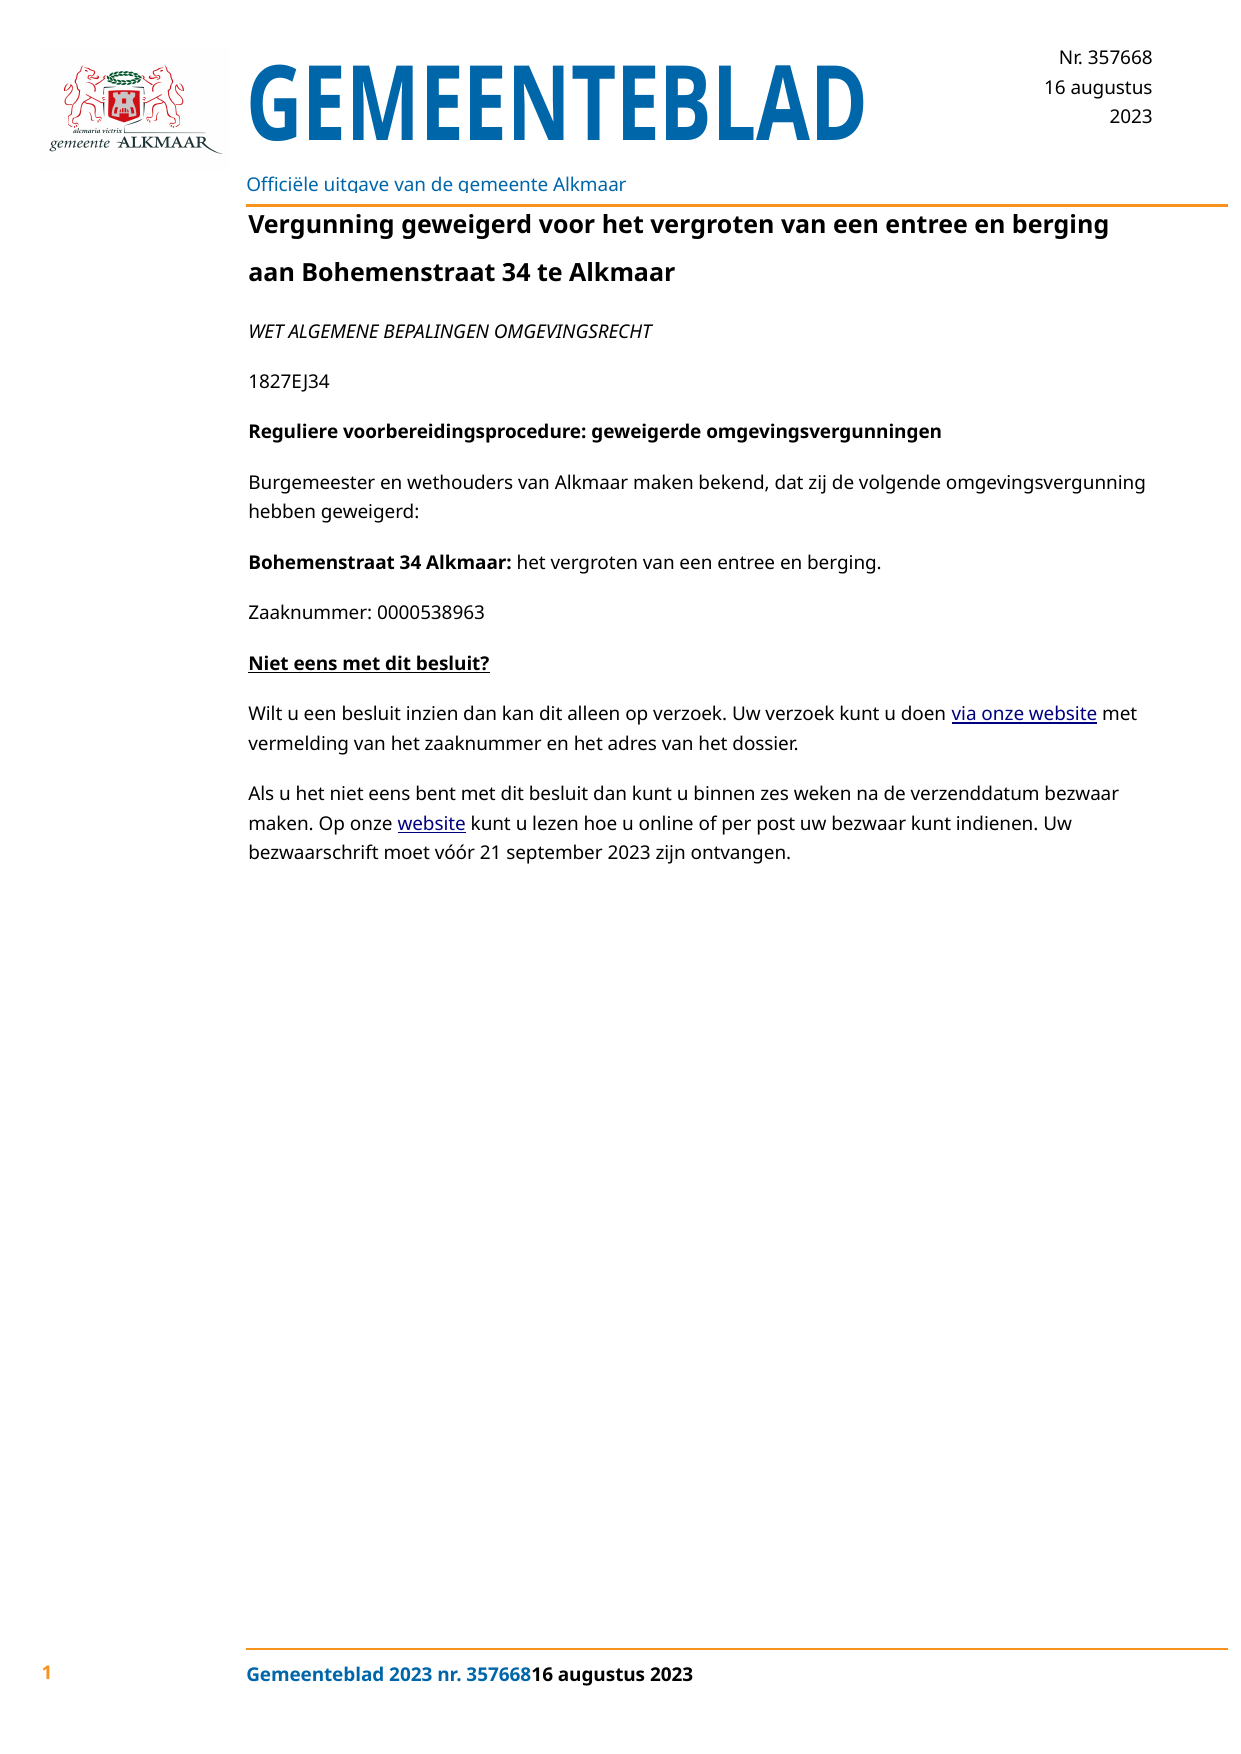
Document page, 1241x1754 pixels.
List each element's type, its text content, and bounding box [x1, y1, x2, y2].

text Bohemenstraat 34 Alkmaar: het vergroten van een entree en berging. [248, 549, 1152, 575]
text Zaaknummer: 0000538963 [248, 599, 1152, 625]
text Vergunning geweigerd voor het vergroten van een entree en berging aan Bohemenstraat 34 te Alkmaar [248, 207, 1152, 288]
text 1827EJ34 [248, 368, 1152, 394]
text Reguliere voorbereidingsprocedure: geweigerde omgevingsvergunningen [248, 419, 1152, 444]
text Wilt u een besluit inzien dan kan dit alleen op verzoek. Uw verzoek kunt u doen via onze website met vermelding van het zaaknummer en het adres van het dossier. [248, 700, 1152, 756]
picture [41, 47, 231, 172]
text Als u het niet eens bent met dit besluit dan kunt u binnen zes weken na de verzenddatum bezwaar maken. Op onze website kunt u lezen hoe u online of per post uw bezwaar kunt indienen. Uw bezwaarschrift moet vóór 21 september 2023 zijn ontvangen. [248, 780, 1152, 865]
text WET ALGEMENE BEPALINGEN OMGEVINGSRECHT [248, 318, 1152, 344]
text Burgemeester en wethouders van Alkmaar maken bekend, dat zij de volgende omgevingsvergunning hebben geweigerd: [248, 469, 1152, 524]
text Niet eens met dit besluit? [248, 650, 1152, 676]
